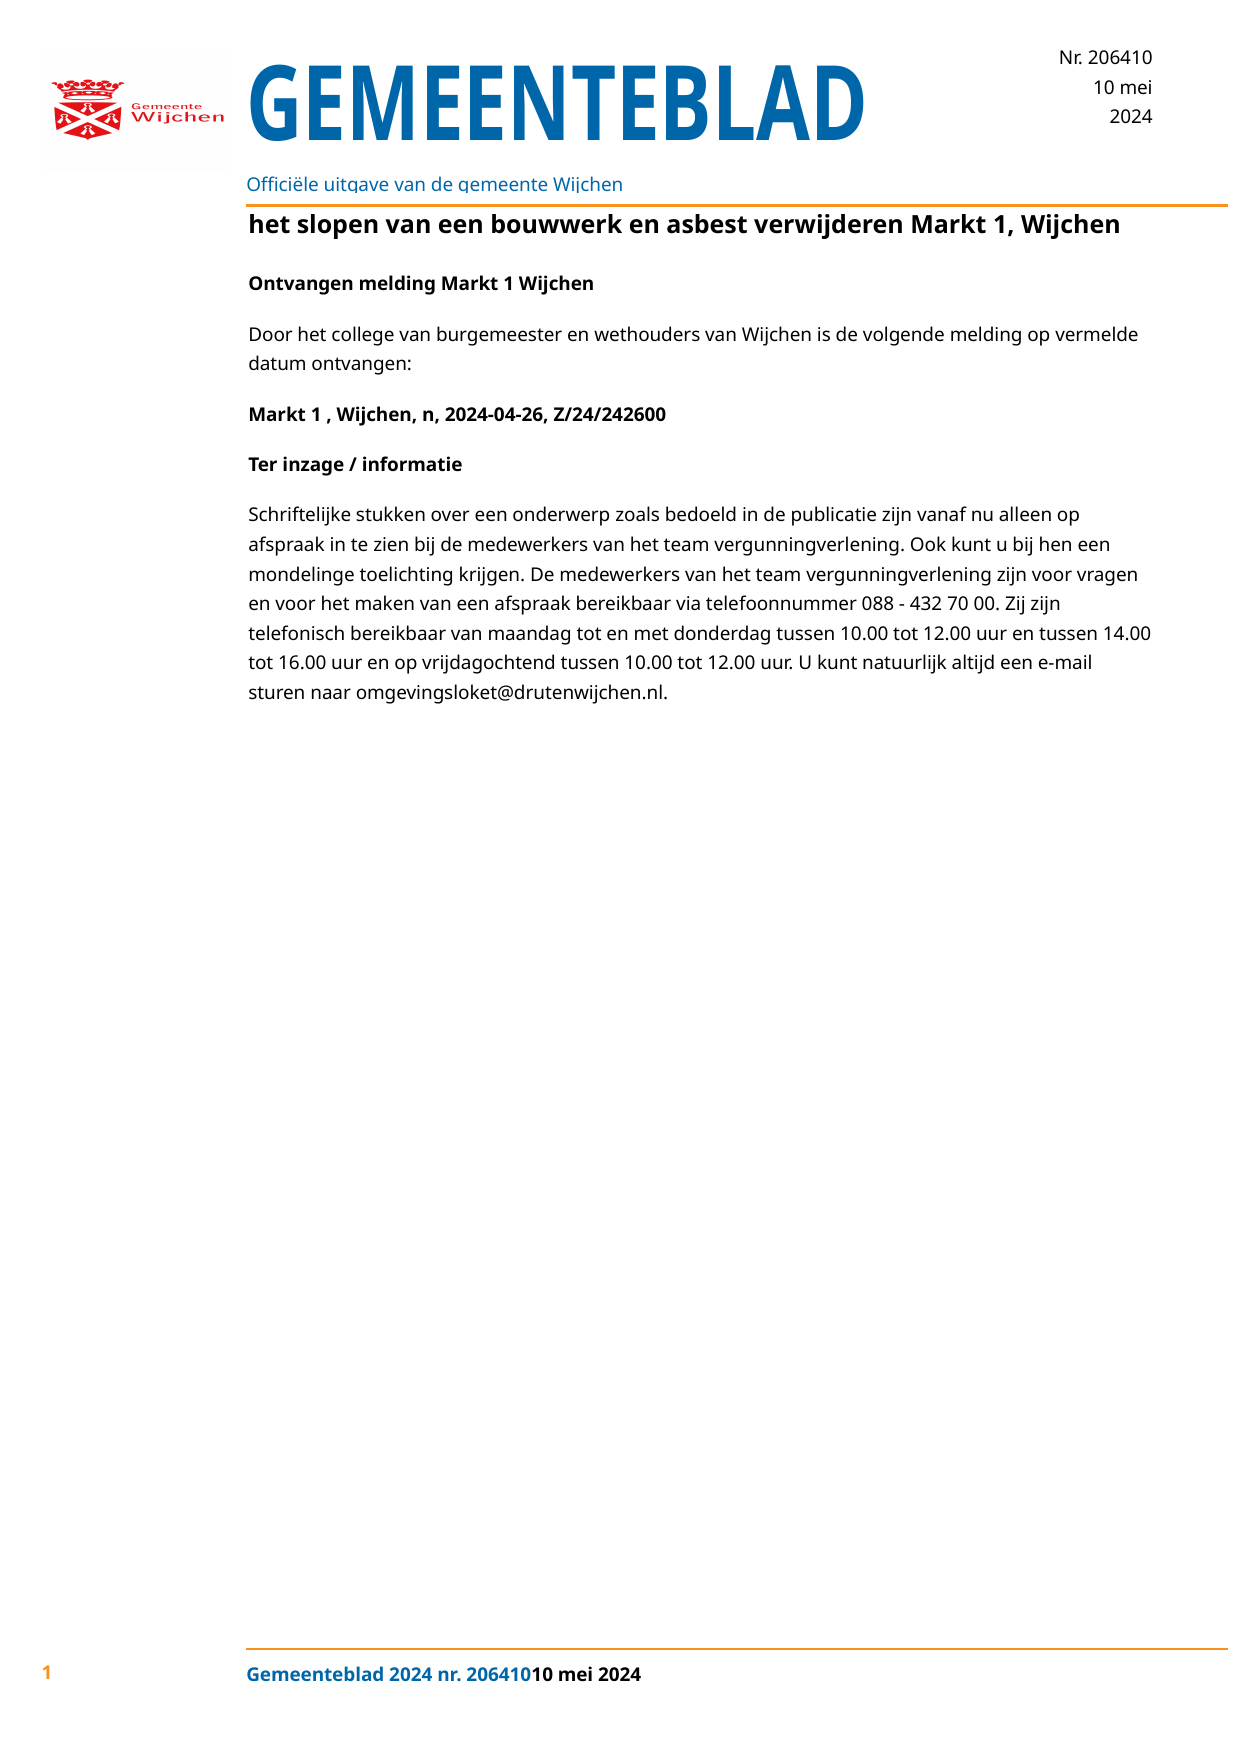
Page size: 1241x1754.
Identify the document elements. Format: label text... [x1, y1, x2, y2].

text Ontvangen melding Markt 1 Wijchen [248, 270, 1152, 296]
text Markt 1 , Wijchen, n, 2024-04-26, Z/24/242600 [248, 401, 1152, 426]
text Schriftelijke stukken over een onderwerp zoals bedoeld in de publicatie zijn vanaf nu alleen op afspraak in te zien bij de medewerkers van het team vergunningverlening. Ook kunt u bij hen een mondelinge toelichting krijgen. De medewerkers van het team vergunningverlening zijn voor vragen en voor het maken van een afspraak bereikbaar via telefoonnummer 088 - 432 70 00. Zij zijn telefonisch bereikbaar van maandag tot en met donderdag tussen 10.00 tot 12.00 uur en tussen 14.00 tot 16.00 uur en op vrijdagochtend tussen 10.00 tot 12.00 uur. U kunt natuurlijk altijd een e-mail sturen naar omgevingsloket@drutenwijchen.nl. [248, 502, 1152, 705]
text Door het college van burgemeester en wethouders van Wijchen is de volgende melding op vermelde datum ontvangen: [248, 321, 1152, 376]
picture [41, 47, 231, 172]
text het slopen van een bouwwerk en asbest verwijderen Markt 1, Wijchen [248, 207, 1152, 241]
text Ter inzage / informatie [248, 451, 1152, 477]
